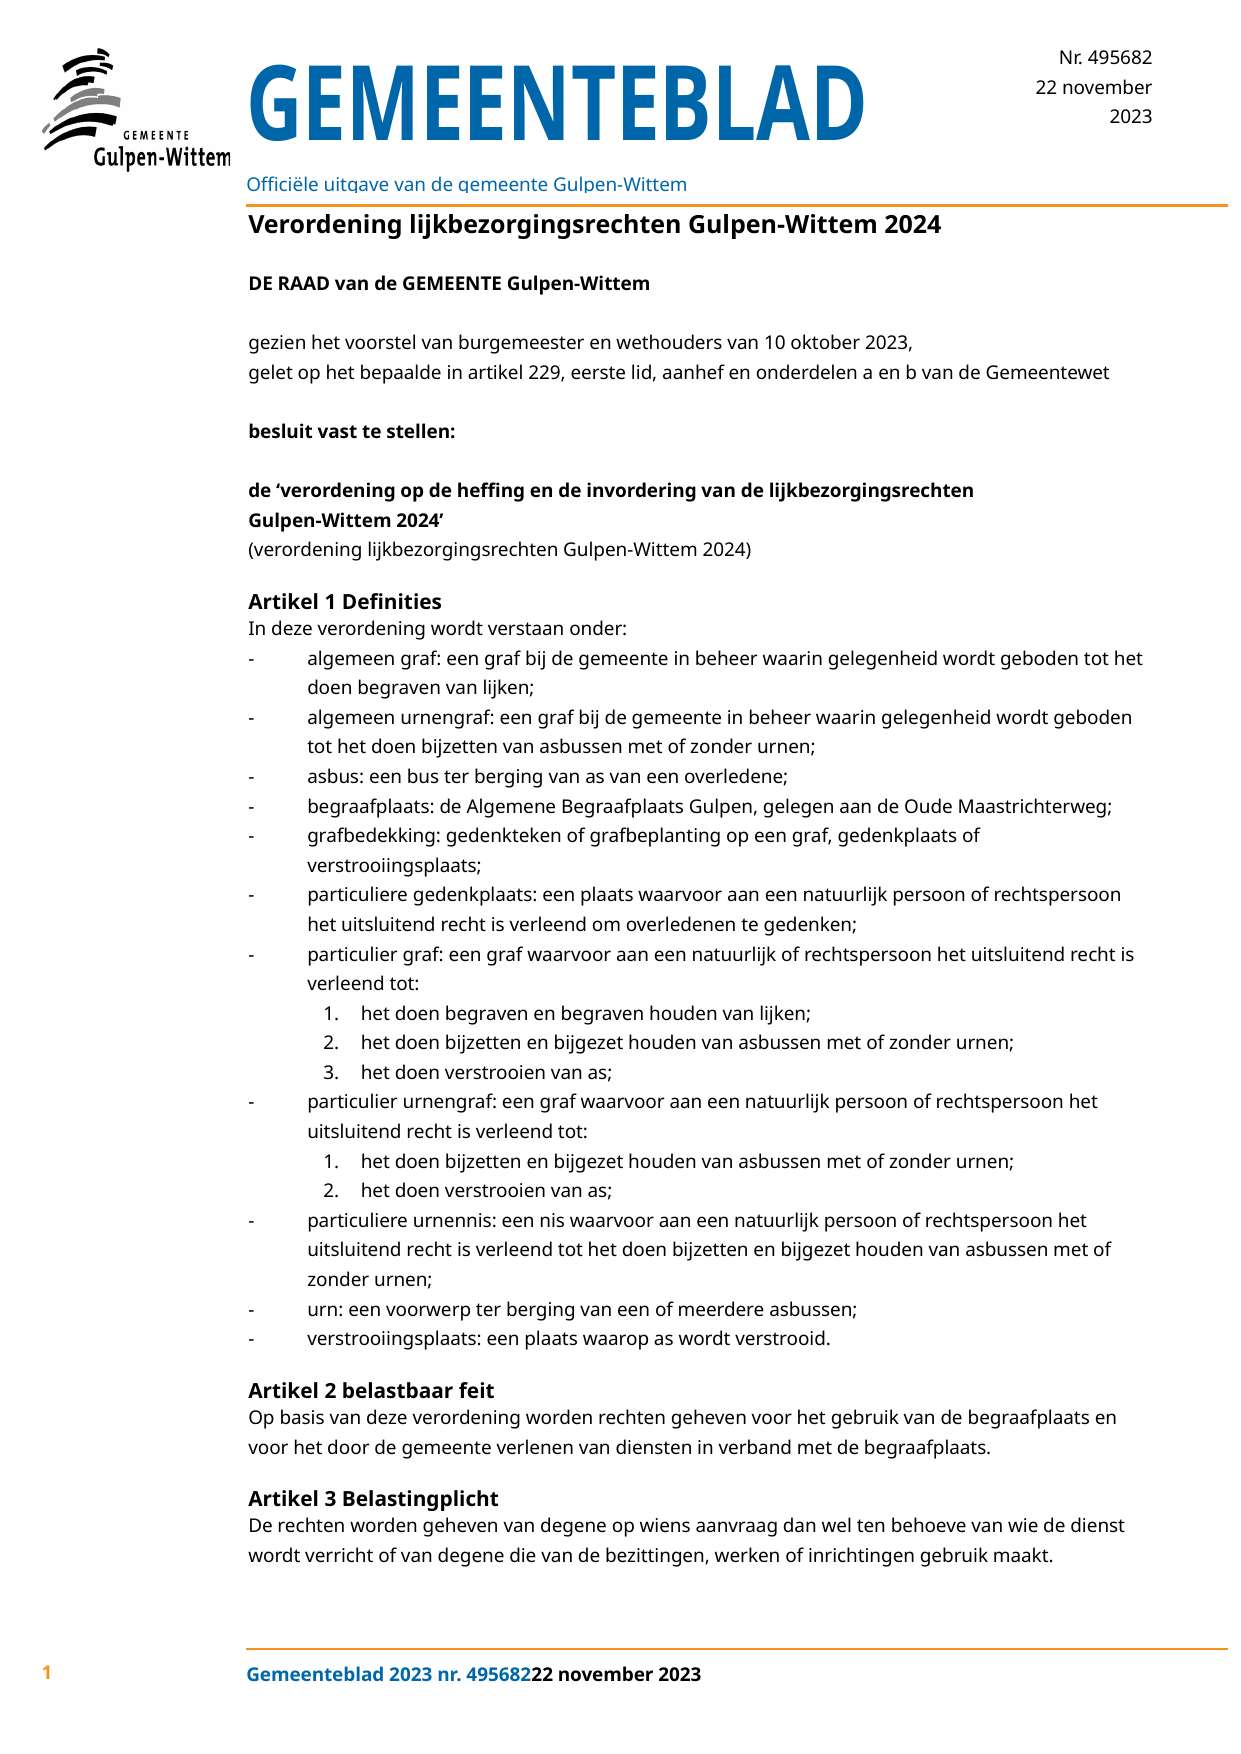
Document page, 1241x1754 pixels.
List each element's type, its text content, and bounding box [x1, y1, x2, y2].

text Artikel 2 belastbaar feit [248, 1376, 1152, 1404]
list het doen bijzetten en bijgezet houden van asbussen met of zonder urnen; [323, 1148, 1152, 1174]
text De rechten worden geheven van degene op wiens aanvraag dan wel ten behoeve van wie de dienst wordt verricht of van degene die van de bezittingen, werken of inrichtingen gebruik maakt. [248, 1513, 1152, 1568]
list particuliere urnennis: een nis waarvoor aan een natuurlijk persoon of rechtspersoon het uitsluitend recht is verleend tot het doen bijzetten en bijgezet houden van asbussen met of zonder urnen; [248, 1207, 1152, 1292]
text Op basis van deze verordening worden rechten geheven voor het gebruik van de begraafplaats en voor het door de gemeente verlenen van diensten in verband met de begraafplaats. [248, 1404, 1152, 1459]
text (verordening lijkbezorgingsrechten Gulpen-Wittem 2024) [248, 537, 1152, 562]
text gelet op het bepaalde in artikel 229, eerste lid, aanhef en onderdelen a en b van de Gemeentewet [248, 359, 1152, 385]
list het doen begraven en begraven houden van lijken; [323, 1000, 1152, 1026]
list algemeen graf: een graf bij de gemeente in beheer waarin gelegenheid wordt geboden tot het doen begraven van lijken; [248, 645, 1152, 700]
text Artikel 1 Definities [248, 587, 1152, 615]
list particuliere gedenkplaats: een plaats waarvoor aan een natuurlijk persoon of rechtspersoon het uitsluitend recht is verleend om overledenen te gedenken; [248, 882, 1152, 937]
list het doen verstrooien van as; [323, 1177, 1152, 1203]
text besluit vast te stellen: [248, 418, 1152, 444]
text de ‘verordening op de heffing en de invordering van de lijkbezorgingsrechten [248, 477, 1152, 503]
list verstrooiingsplaats: een plaats waarop as wordt verstrooid. [248, 1325, 1152, 1351]
text DE RAAD van de GEMEENTE Gulpen-Wittem [248, 270, 1152, 296]
text Artikel 3 Belastingplicht [248, 1484, 1152, 1513]
text Gulpen-Wittem 2024’ [248, 507, 1152, 533]
text Verordening lijkbezorgingsrechten Gulpen-Wittem 2024 [248, 207, 1152, 241]
list particulier graf: een graf waarvoor aan een natuurlijk of rechtspersoon het uitsluitend recht is verleend tot: [248, 941, 1152, 996]
list asbus: een bus ter berging van as van een overledene; [248, 763, 1152, 789]
picture [41, 47, 231, 172]
text gezien het voorstel van burgemeester en wethouders van 10 oktober 2023, [248, 329, 1152, 355]
text In deze verordening wordt verstaan onder: [248, 615, 1152, 641]
list het doen bijzetten en bijgezet houden van asbussen met of zonder urnen; [323, 1029, 1152, 1055]
list grafbedekking: gedenkteken of grafbeplanting op een graf, gedenkplaats of verstrooiingsplaats; [248, 822, 1152, 878]
list het doen verstrooien van as; [323, 1059, 1152, 1085]
list algemeen urnengraf: een graf bij de gemeente in beheer waarin gelegenheid wordt geboden tot het doen bijzetten van asbussen met of zonder urnen; [248, 704, 1152, 759]
list begraafplaats: de Algemene Begraafplaats Gulpen, gelegen aan de Oude Maastrichterweg; [248, 793, 1152, 819]
list particulier urnengraf: een graf waarvoor aan een natuurlijk persoon of rechtspersoon het uitsluitend recht is verleend tot: [248, 1089, 1152, 1144]
list urn: een voorwerp ter berging van een of meerdere asbussen; [248, 1296, 1152, 1322]
